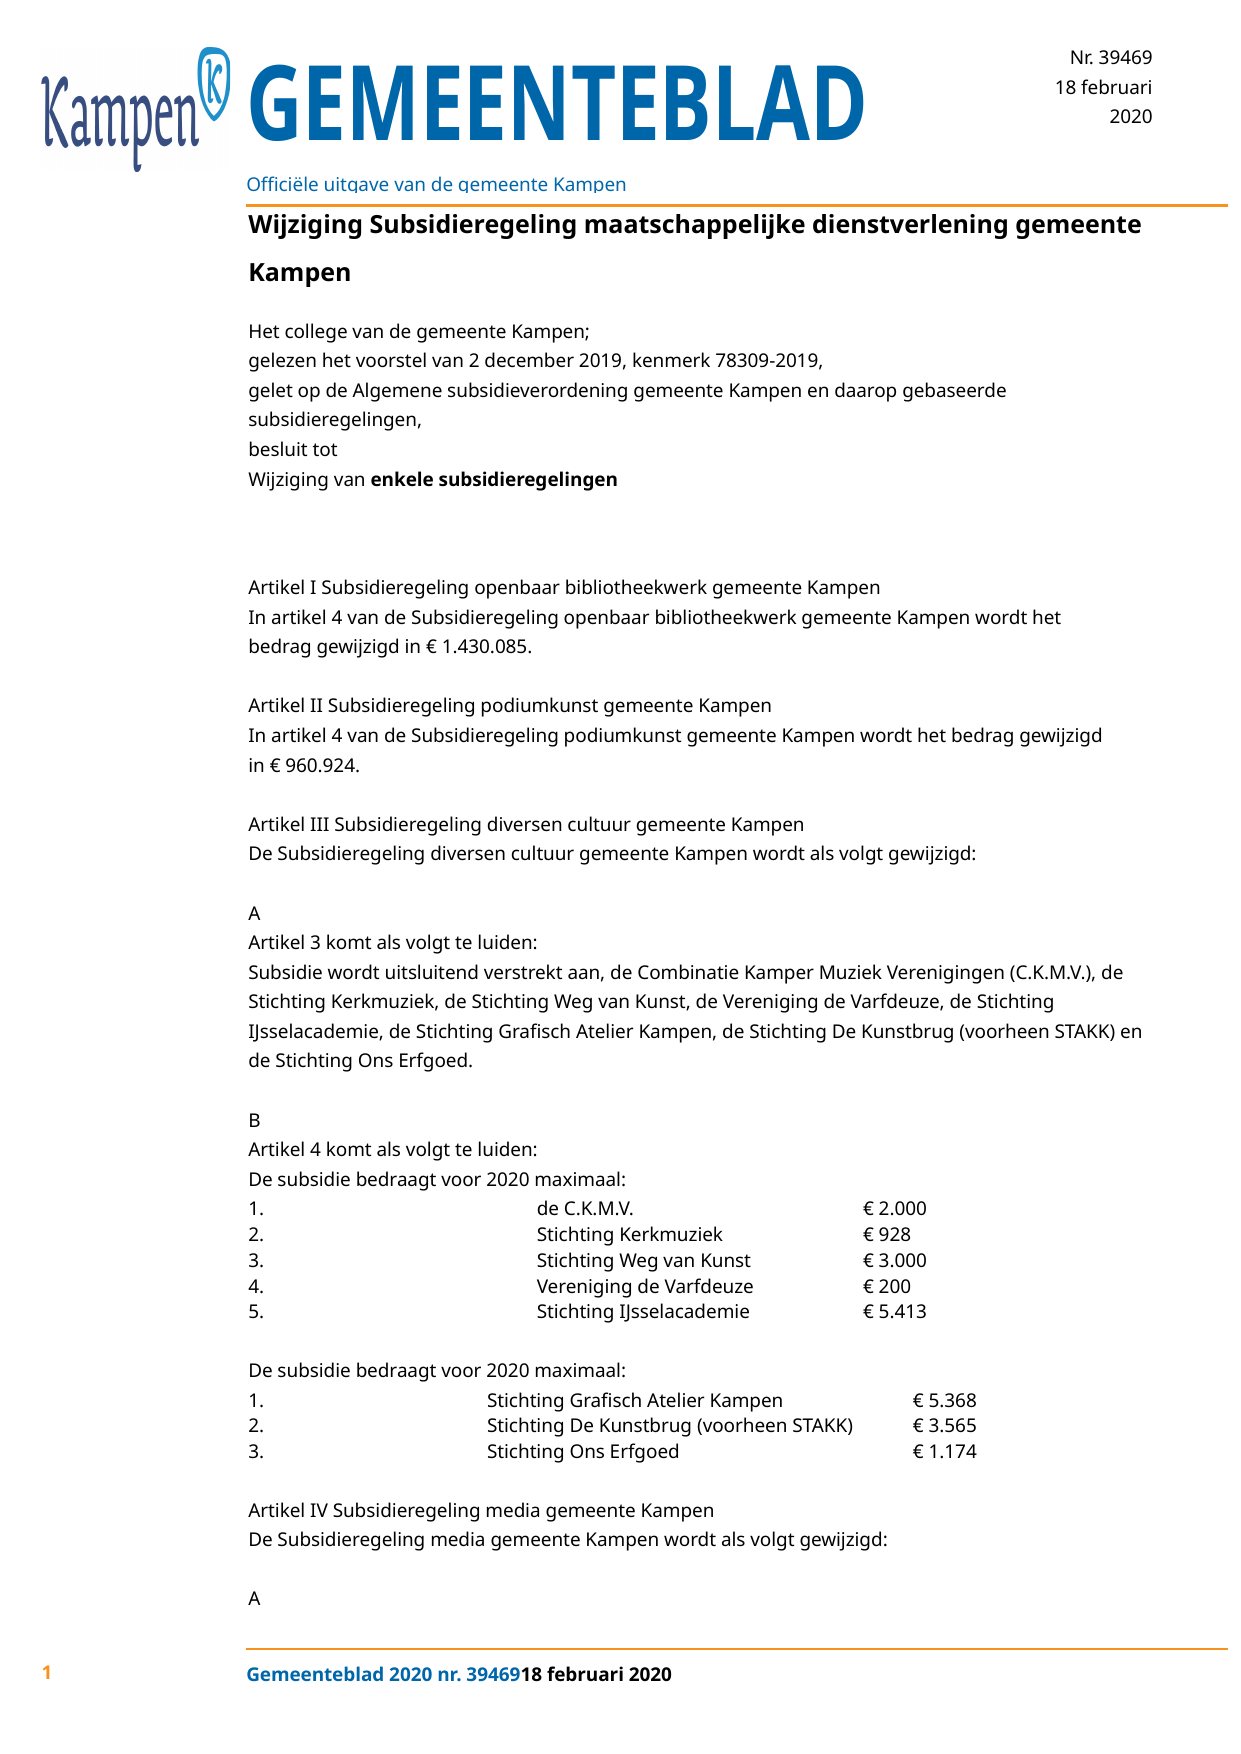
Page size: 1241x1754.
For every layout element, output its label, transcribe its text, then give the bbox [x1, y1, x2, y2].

text gelezen het voorstel van 2 december 2019, kenmerk 78309-2019, [248, 347, 1152, 373]
table_cell € 1.174 [913, 1438, 1152, 1464]
table_cell Stichting Weg van Kunst [537, 1247, 863, 1273]
text Artikel IV Subsidieregeling media gemeente Kampen [248, 1497, 1152, 1522]
picture [41, 47, 231, 172]
text Artikel III Subsidieregeling diversen cultuur gemeente Kampen [248, 811, 1152, 837]
table_cell € 928 [863, 1221, 1152, 1247]
text gelet op de Algemene subsidieverordening gemeente Kampen en daarop gebaseerde subsidieregelingen, [248, 377, 1152, 432]
text Artikel II Subsidieregeling podiumkunst gemeente Kampen [248, 693, 1152, 718]
text In artikel 4 van de Subsidieregeling openbaar bibliotheekwerk gemeente Kampen wordt het [248, 604, 1152, 629]
text De subsidie bedraagt voor 2020 maximaal: [248, 1357, 1152, 1383]
text Artikel 4 komt als volgt te luiden: [248, 1136, 1152, 1162]
table_header 1. [248, 1196, 537, 1221]
table_cell 5. [248, 1299, 537, 1324]
table_cell 3. [248, 1247, 537, 1273]
table_cell 3. [248, 1438, 487, 1464]
table_header 1. [248, 1387, 487, 1412]
table_cell € 3.565 [913, 1413, 1152, 1438]
table_header € 2.000 [863, 1196, 1152, 1221]
text De subsidie bedraagt voor 2020 maximaal: [248, 1166, 1152, 1192]
table_cell 4. [248, 1273, 537, 1298]
table_cell Stichting De Kunstbrug (voorheen STAKK) [487, 1413, 913, 1438]
text De Subsidieregeling media gemeente Kampen wordt als volgt gewijzigd: [248, 1526, 1152, 1552]
table_cell 2. [248, 1221, 537, 1247]
text besluit tot [248, 436, 1152, 462]
table_cell € 5.413 [863, 1299, 1152, 1324]
text Wijziging van enkele subsidieregelingen [248, 466, 1152, 492]
text bedrag gewijzigd in € 1.430.085. [248, 633, 1152, 659]
text Artikel I Subsidieregeling openbaar bibliotheekwerk gemeente Kampen [248, 574, 1152, 600]
table_cell 2. [248, 1413, 487, 1438]
text Artikel 3 komt als volgt te luiden: [248, 929, 1152, 955]
text In artikel 4 van de Subsidieregeling podiumkunst gemeente Kampen wordt het bedrag gewijzigd [248, 722, 1152, 748]
text B [248, 1107, 1152, 1132]
table_header € 5.368 [913, 1387, 1152, 1412]
table_cell € 3.000 [863, 1247, 1152, 1273]
table_cell Vereniging de Varfdeuze [537, 1273, 863, 1298]
text Subsidie wordt uitsluitend verstrekt aan, de Combinatie Kamper Muziek Verenigingen (C.K.M.V.), de Stichting Kerkmuziek, de Stichting Weg van Kunst, de Vereniging de Varfdeuze, de Stichting IJsselacademie, de Stichting Grafisch Atelier Kampen, de Stichting De Kunstbrug (voorheen STAKK) en de Stichting Ons Erfgoed. [248, 959, 1152, 1073]
text A [248, 1586, 1152, 1611]
table_cell Stichting Kerkmuziek [537, 1221, 863, 1247]
text De Subsidieregeling diversen cultuur gemeente Kampen wordt als volgt gewijzigd: [248, 841, 1152, 866]
table_header de C.K.M.V. [537, 1196, 863, 1221]
table_header Stichting Grafisch Atelier Kampen [487, 1387, 913, 1412]
text Het college van de gemeente Kampen; [248, 318, 1152, 344]
text in € 960.924. [248, 752, 1152, 777]
table_cell Stichting IJsselacademie [537, 1299, 863, 1324]
table_cell Stichting Ons Erfgoed [487, 1438, 913, 1464]
table_cell € 200 [863, 1273, 1152, 1298]
text A [248, 900, 1152, 925]
text Wijziging Subsidieregeling maatschappelijke dienstverlening gemeente Kampen [248, 207, 1152, 288]
